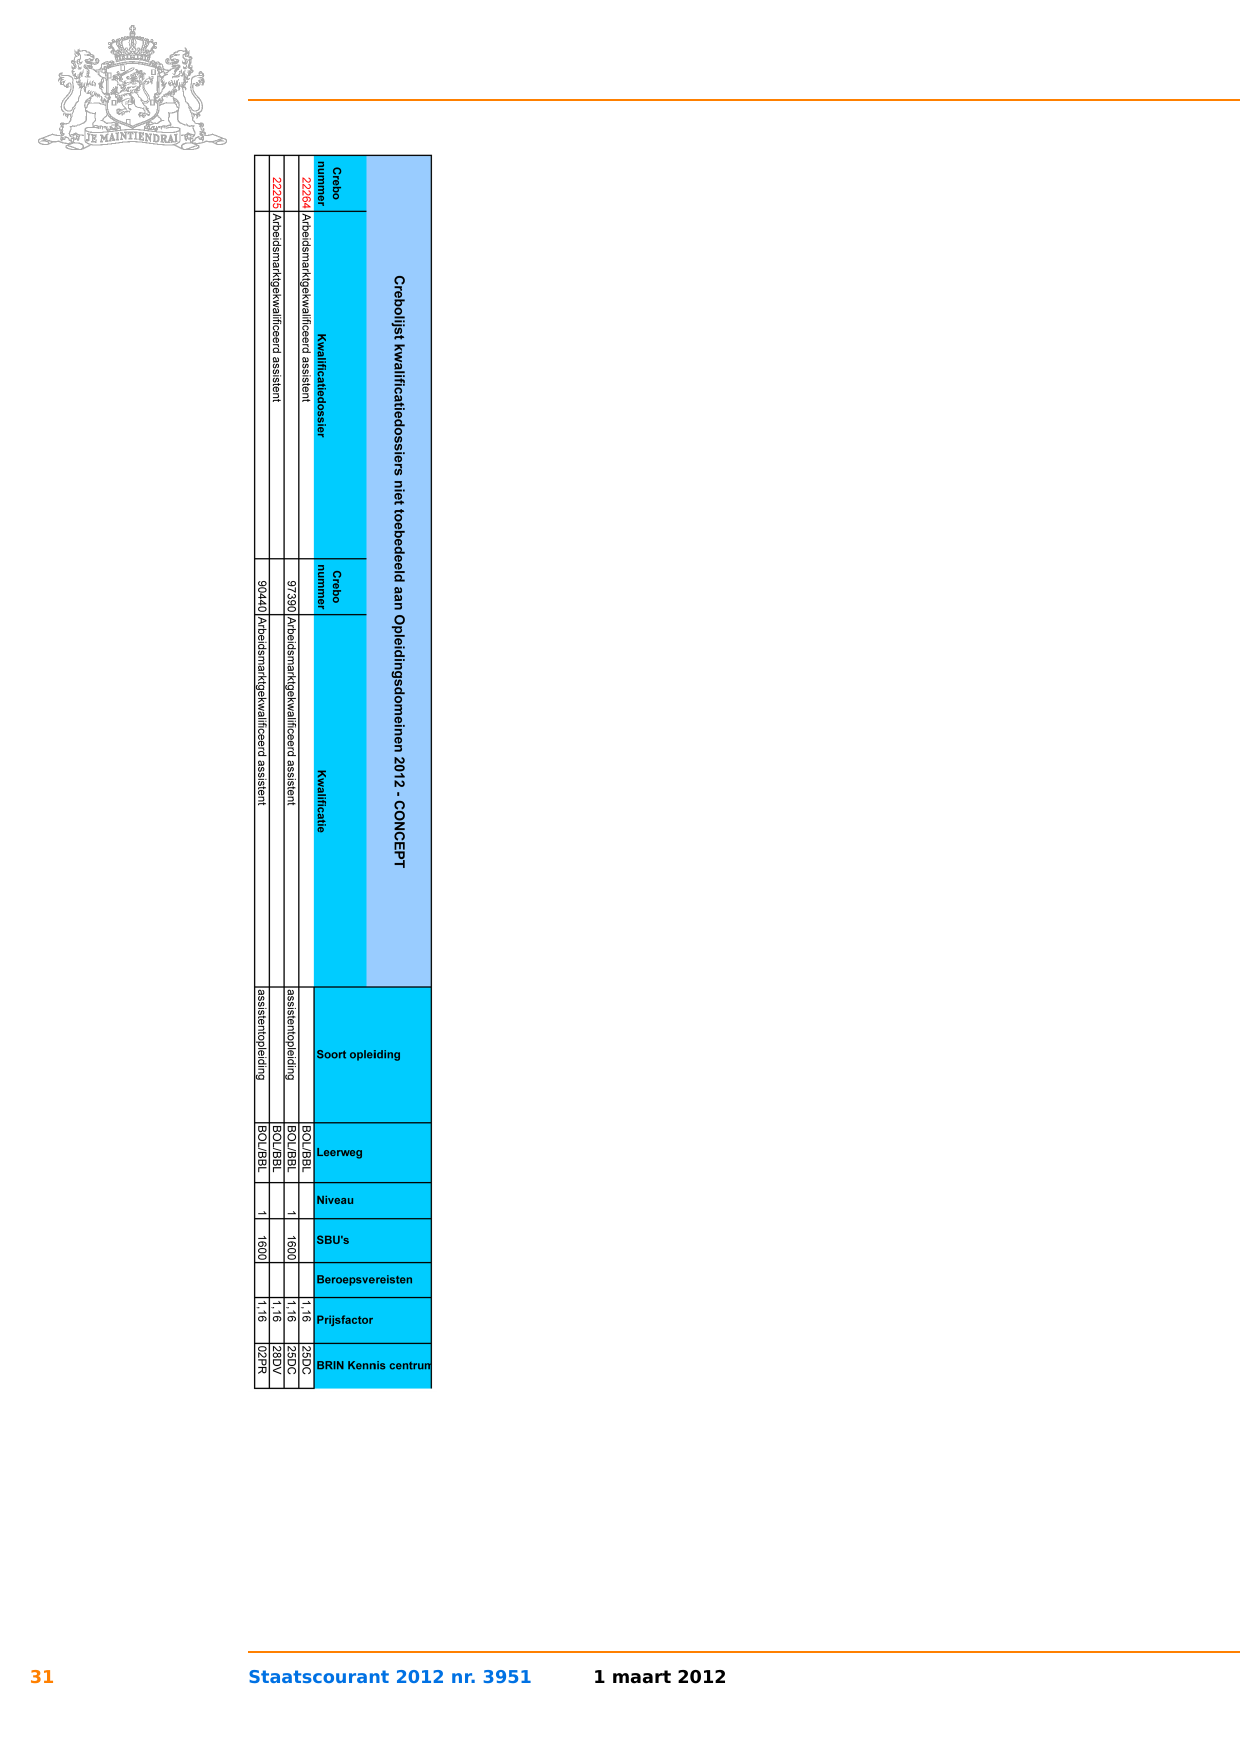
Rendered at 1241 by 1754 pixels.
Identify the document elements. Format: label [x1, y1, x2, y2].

picture [248, 151, 437, 1392]
picture [38, 25, 227, 150]
